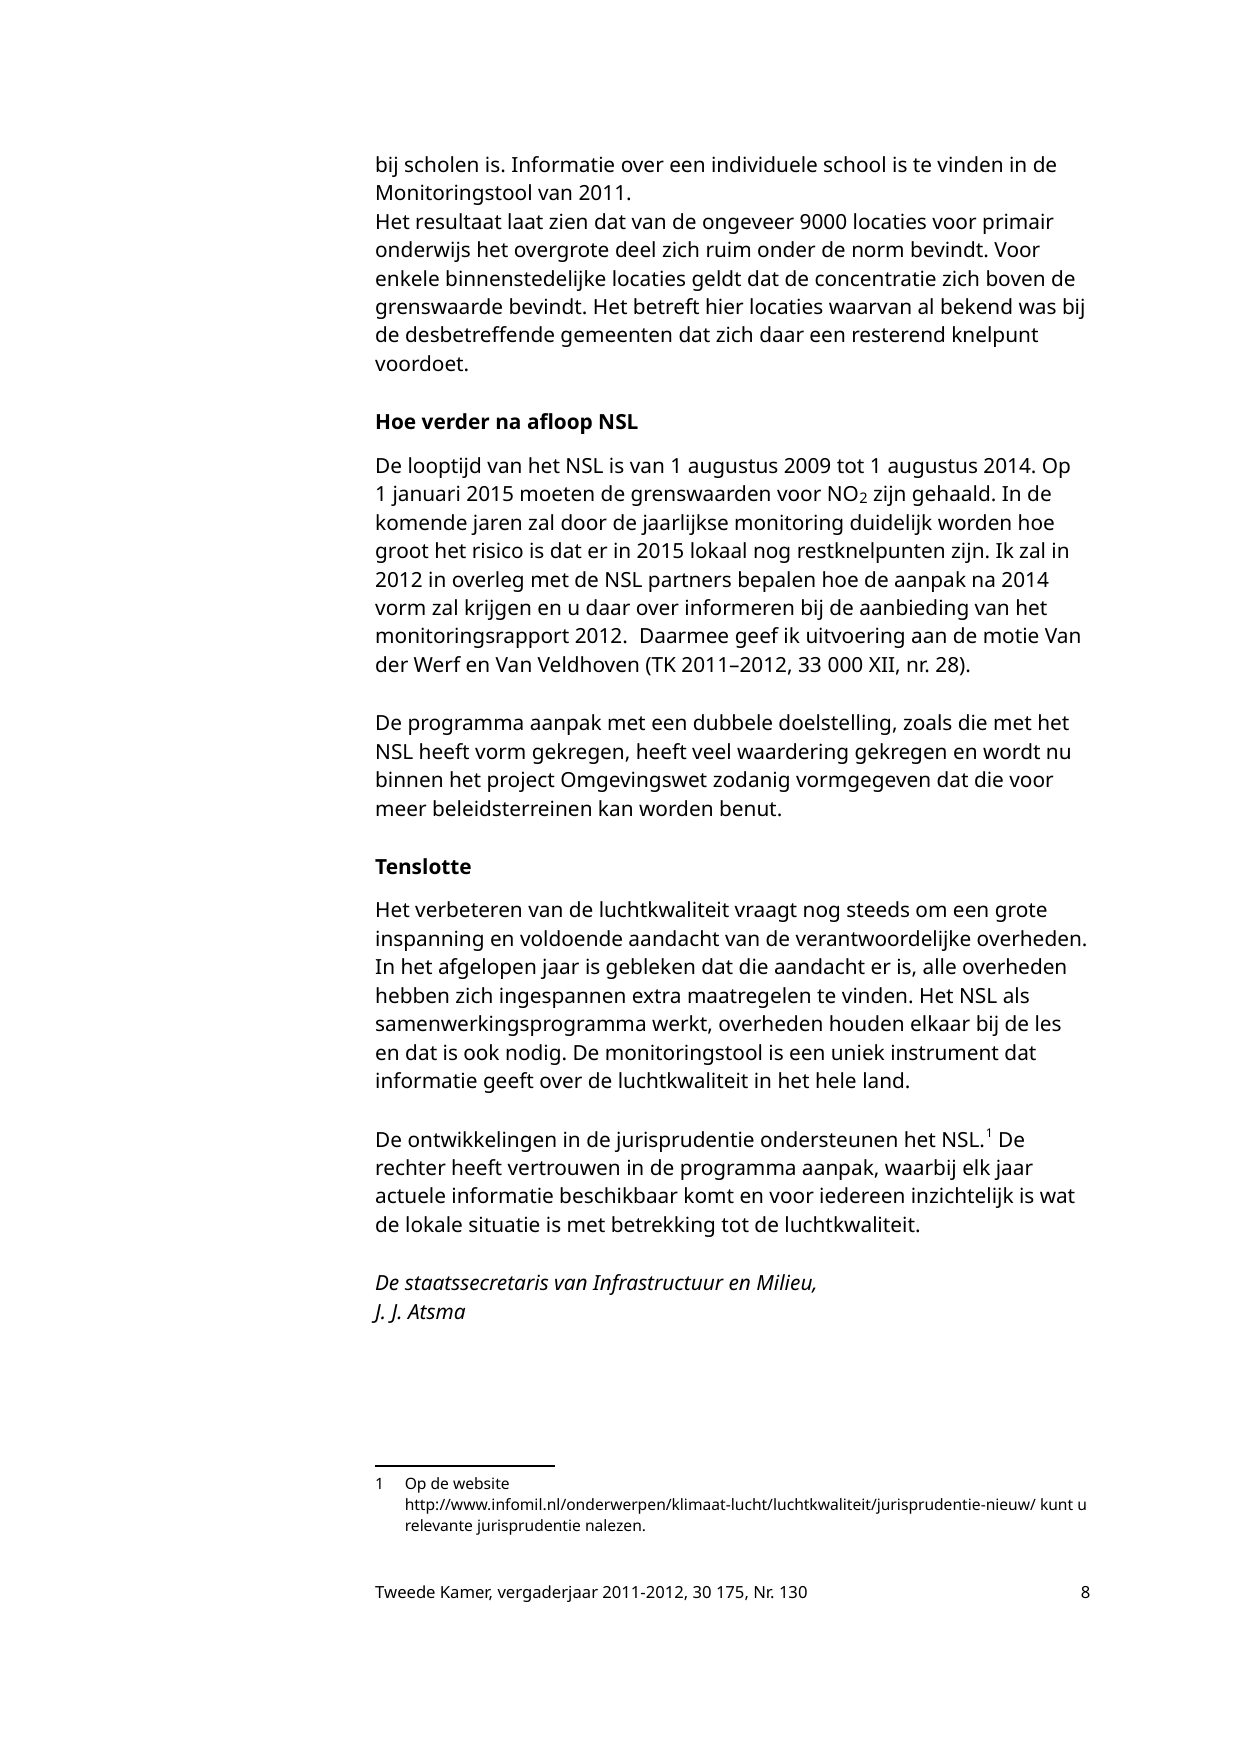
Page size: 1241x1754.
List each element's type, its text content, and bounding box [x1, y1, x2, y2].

text De staatssecretaris van Infrastructuur en Milieu, [375, 1268, 1090, 1297]
text Tenslotte [375, 852, 1090, 881]
text De programma aanpak met een dubbele doelstelling, zoals die met het NSL heeft vorm gekregen, heeft veel waardering gekregen en wordt nu binnen het project Omgevingswet zodanig vormgegeven dat die voor meer beleidsterreinen kan worden benut. [375, 708, 1090, 822]
text Op de website http://www.infomil.nl/onderwerpen/klimaat-lucht/luchtkwaliteit/jurisprudentie-nieuw/ kunt u relevante jurisprudentie nalezen. [375, 1451, 1090, 1536]
text De ontwikkelingen in de jurisprudentie ondersteunen het NSL. De rechter heeft vertrouwen in de programma aanpak, waarbij elk jaar actuele informatie beschikbaar komt en voor iedereen inzichtelijk is wat de lokale situatie is met betrekking tot de luchtkwaliteit. [375, 1125, 1090, 1238]
text J. J. Atsma [375, 1297, 1090, 1325]
text Hoe verder na afloop NSL [375, 407, 1090, 436]
text bij scholen is. Informatie over een individuele school is te vinden in de Monitoringstool van 2011. [375, 150, 1090, 207]
text Het verbeteren van de luchtkwaliteit vraagt nog steeds om een grote inspanning en voldoende aandacht van de verantwoordelijke overheden. In het afgelopen jaar is gebleken dat die aandacht er is, alle overheden hebben zich ingespannen extra maatregelen te vinden. Het NSL als samenwerkingsprogramma werkt, overheden houden elkaar bij de les en dat is ook nodig. De monitoringstool is een uniek instrument dat informatie geeft over de luchtkwaliteit in het hele land. [375, 896, 1090, 1095]
text Het resultaat laat zien dat van de ongeveer 9000 locaties voor primair onderwijs het overgrote deel zich ruim onder de norm bevindt. Voor enkele binnenstedelijke locaties geldt dat de concentratie zich boven de grenswaarde bevindt. Het betreft hier locaties waarvan al bekend was bij de desbetreffende gemeenten dat zich daar een resterend knelpunt voordoet. [375, 207, 1090, 377]
text De looptijd van het NSL is van 1 augustus 2009 tot 1 augustus 2014. Op 1 januari 2015 moeten de grenswaarden voor NO2 zijn gehaald. In de komende jaren zal door de jaarlijkse monitoring duidelijk worden hoe groot het risico is dat er in 2015 lokaal nog restknelpunten zijn. Ik zal in 2012 in overleg met de NSL partners bepalen hoe de aanpak na 2014 vorm zal krijgen en u daar over informeren bij de aanbieding van het monitoringsrapport 2012. Daarmee geef ik uitvoering aan de motie Van der Werf en Van Veldhoven (TK 2011–2012, 33 000 XII, nr. 28). [375, 451, 1090, 678]
